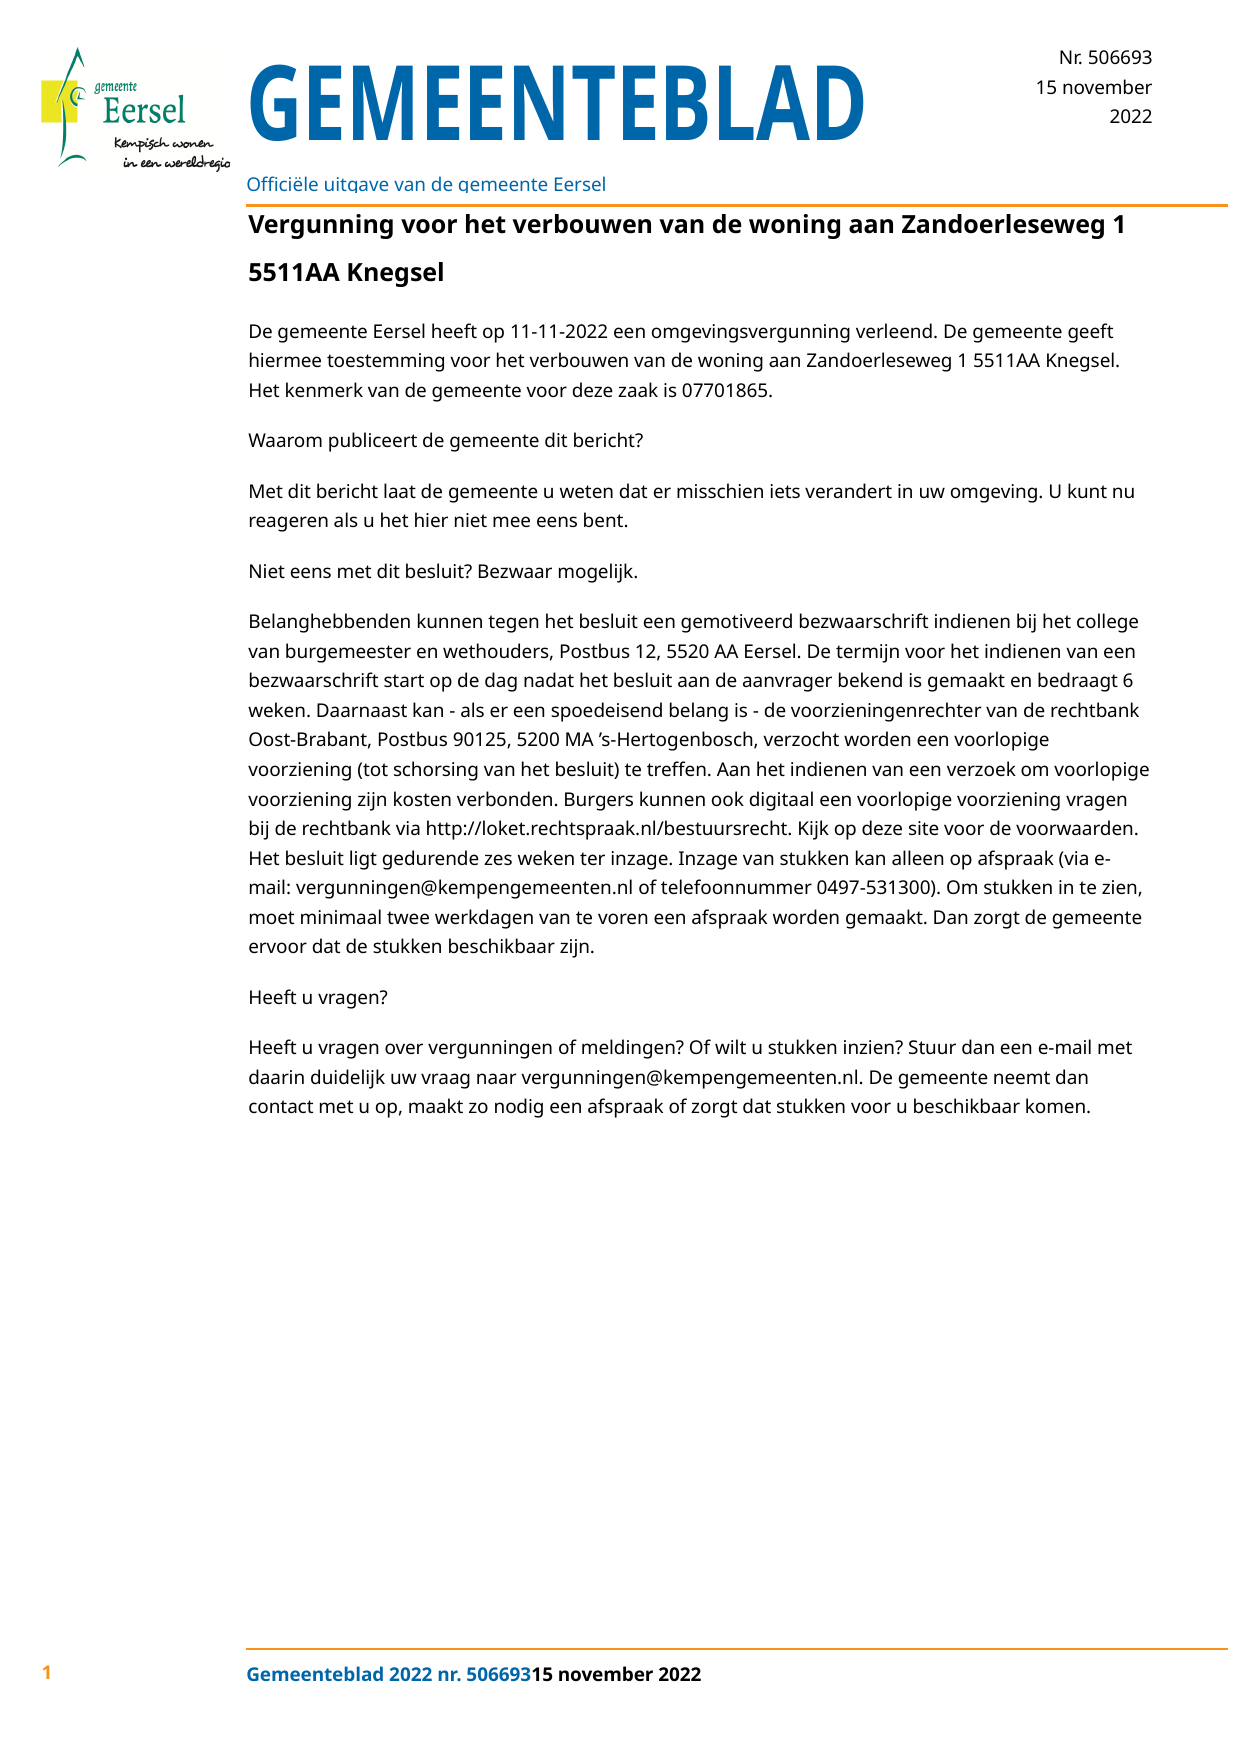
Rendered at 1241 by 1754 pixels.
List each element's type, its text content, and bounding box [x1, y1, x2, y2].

picture [41, 47, 231, 172]
text Belanghebbenden kunnen tegen het besluit een gemotiveerd bezwaarschrift indienen bij het college van burgemeester en wethouders, Postbus 12, 5520 AA Eersel. De termijn voor het indienen van een bezwaarschrift start op de dag nadat het besluit aan de aanvrager bekend is gemaakt en bedraagt 6 weken. Daarnaast kan - als er een spoedeisend belang is - de voorzieningenrechter van de rechtbank Oost-Brabant, Postbus 90125, 5200 MA ’s-Hertogenbosch, verzocht worden een voorlopige voorziening (tot schorsing van het besluit) te treffen. Aan het indienen van een verzoek om voorlopige voorziening zijn kosten verbonden. Burgers kunnen ook digitaal een voorlopige voorziening vragen bij de rechtbank via http://loket.rechtspraak.nl/bestuursrecht. Kijk op deze site voor de voorwaarden. Het besluit ligt gedurende zes weken ter inzage. Inzage van stukken kan alleen op afspraak (via e-mail: vergunningen@kempengemeenten.nl of telefoonnummer 0497-531300). Om stukken in te zien, moet minimaal twee werkdagen van te voren een afspraak worden gemaakt. Dan zorgt de gemeente ervoor dat de stukken beschikbaar zijn. [248, 608, 1152, 959]
text Heeft u vragen over vergunningen of meldingen? Of wilt u stukken inzien? Stuur dan een e-mail met daarin duidelijk uw vraag naar vergunningen@kempengemeenten.nl. De gemeente neemt dan contact met u op, maakt zo nodig een afspraak of zorgt dat stukken voor u beschikbaar komen. [248, 1034, 1152, 1119]
text Met dit bericht laat de gemeente u weten dat er misschien iets verandert in uw omgeving. U kunt nu reageren als u het hier niet mee eens bent. [248, 478, 1152, 533]
text Niet eens met dit besluit? Bezwaar mogelijk. [248, 558, 1152, 584]
text Waarom publiceert de gemeente dit bericht? [248, 427, 1152, 453]
text Heeft u vragen? [248, 984, 1152, 1010]
text De gemeente Eersel heeft op 11-11-2022 een omgevingsvergunning verleend. De gemeente geeft hiermee toestemming voor het verbouwen van de woning aan Zandoerleseweg 1 5511AA Knegsel. Het kenmerk van de gemeente voor deze zaak is 07701865. [248, 318, 1152, 403]
text Vergunning voor het verbouwen van de woning aan Zandoerleseweg 1 5511AA Knegsel [248, 207, 1152, 288]
